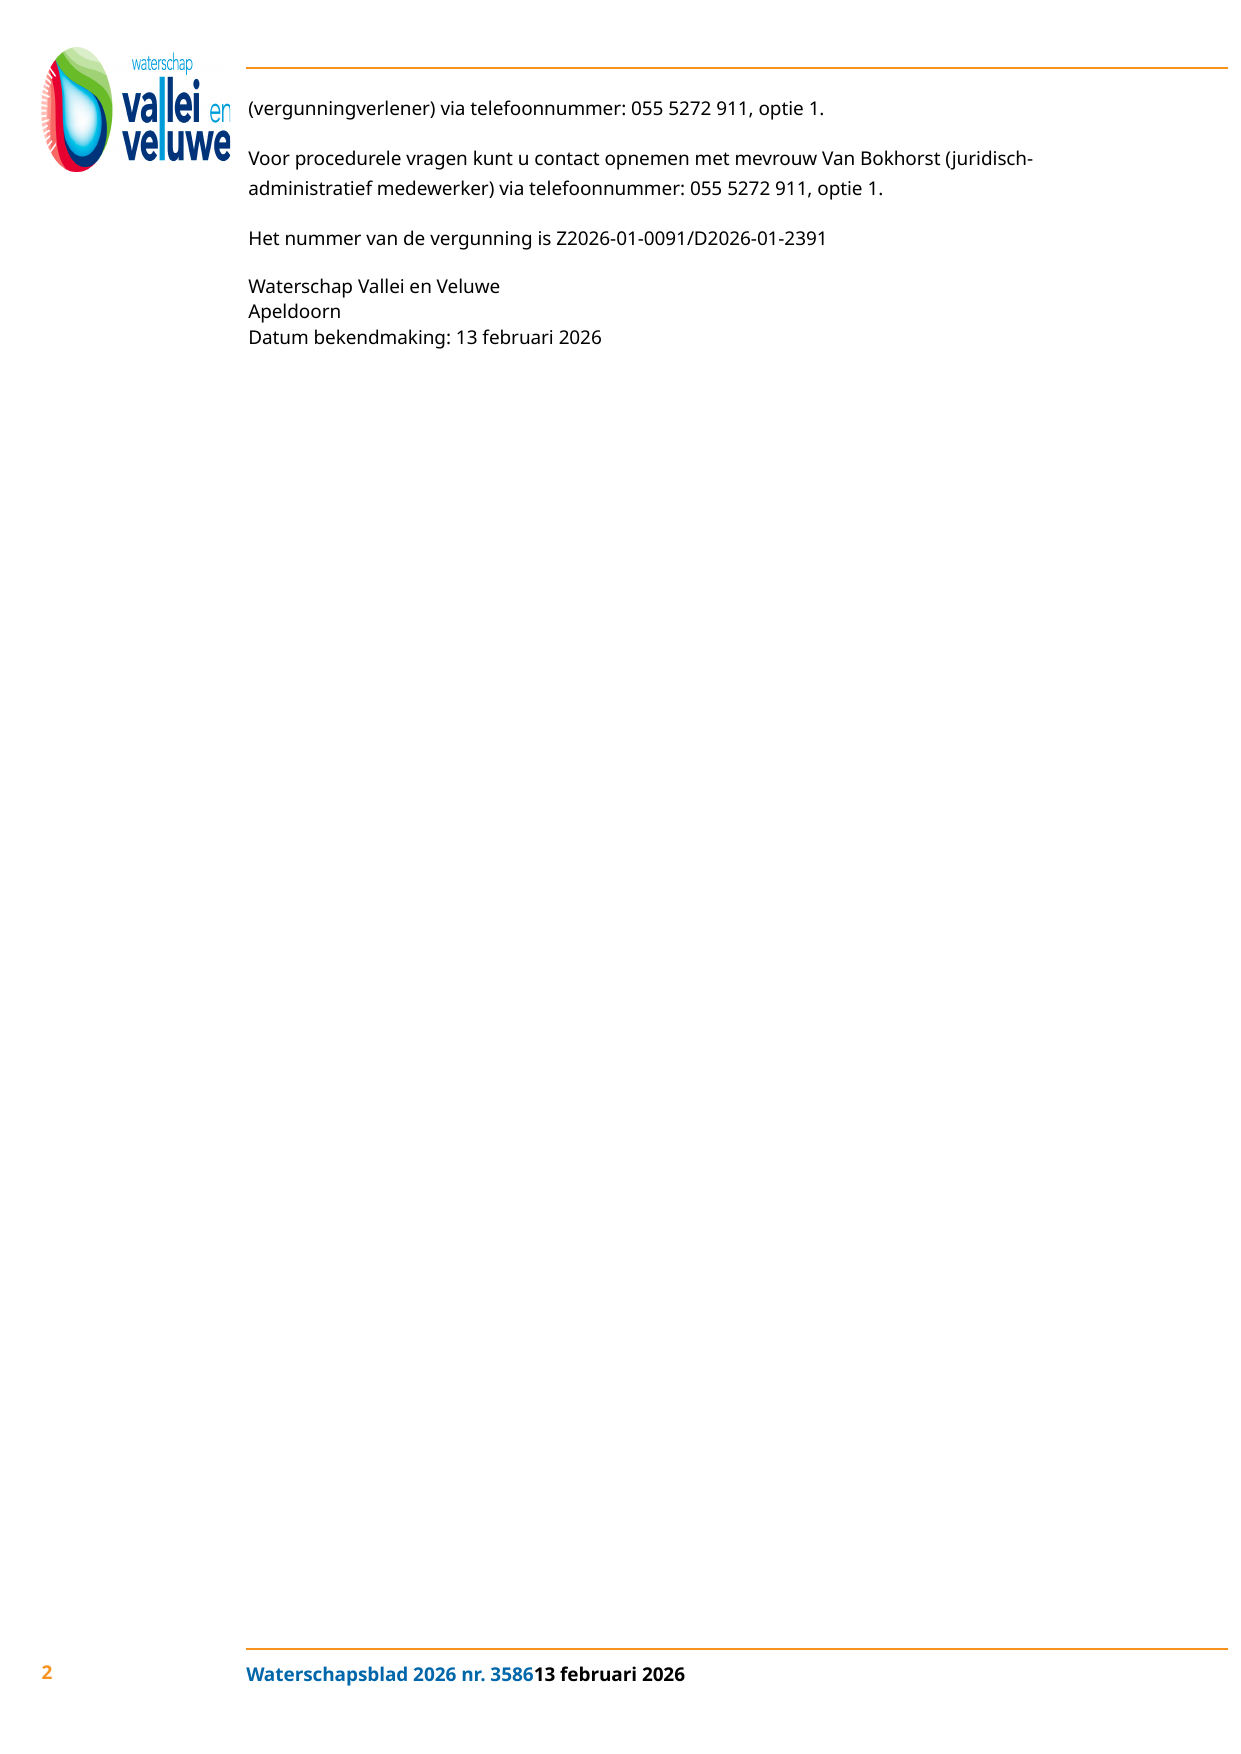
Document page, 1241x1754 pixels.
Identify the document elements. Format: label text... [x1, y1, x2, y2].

text Waterschap Vallei en Veluwe [248, 273, 1152, 299]
text Datum bekendmaking: 13 februari 2026 [248, 324, 1152, 350]
text (vergunningverlener) via telefoonnummer: 055 5272 911, optie 1. [248, 95, 1152, 121]
picture [41, 47, 231, 172]
text Voor procedurele vragen kunt u contact opnemen met mevrouw Van Bokhorst (juridisch-administratief medewerker) via telefoonnummer: 055 5272 911, optie 1. [248, 145, 1152, 201]
text Apeldoorn [248, 299, 1152, 324]
text Het nummer van de vergunning is Z2026-01-0091/D2026-01-2391 [248, 225, 1152, 251]
